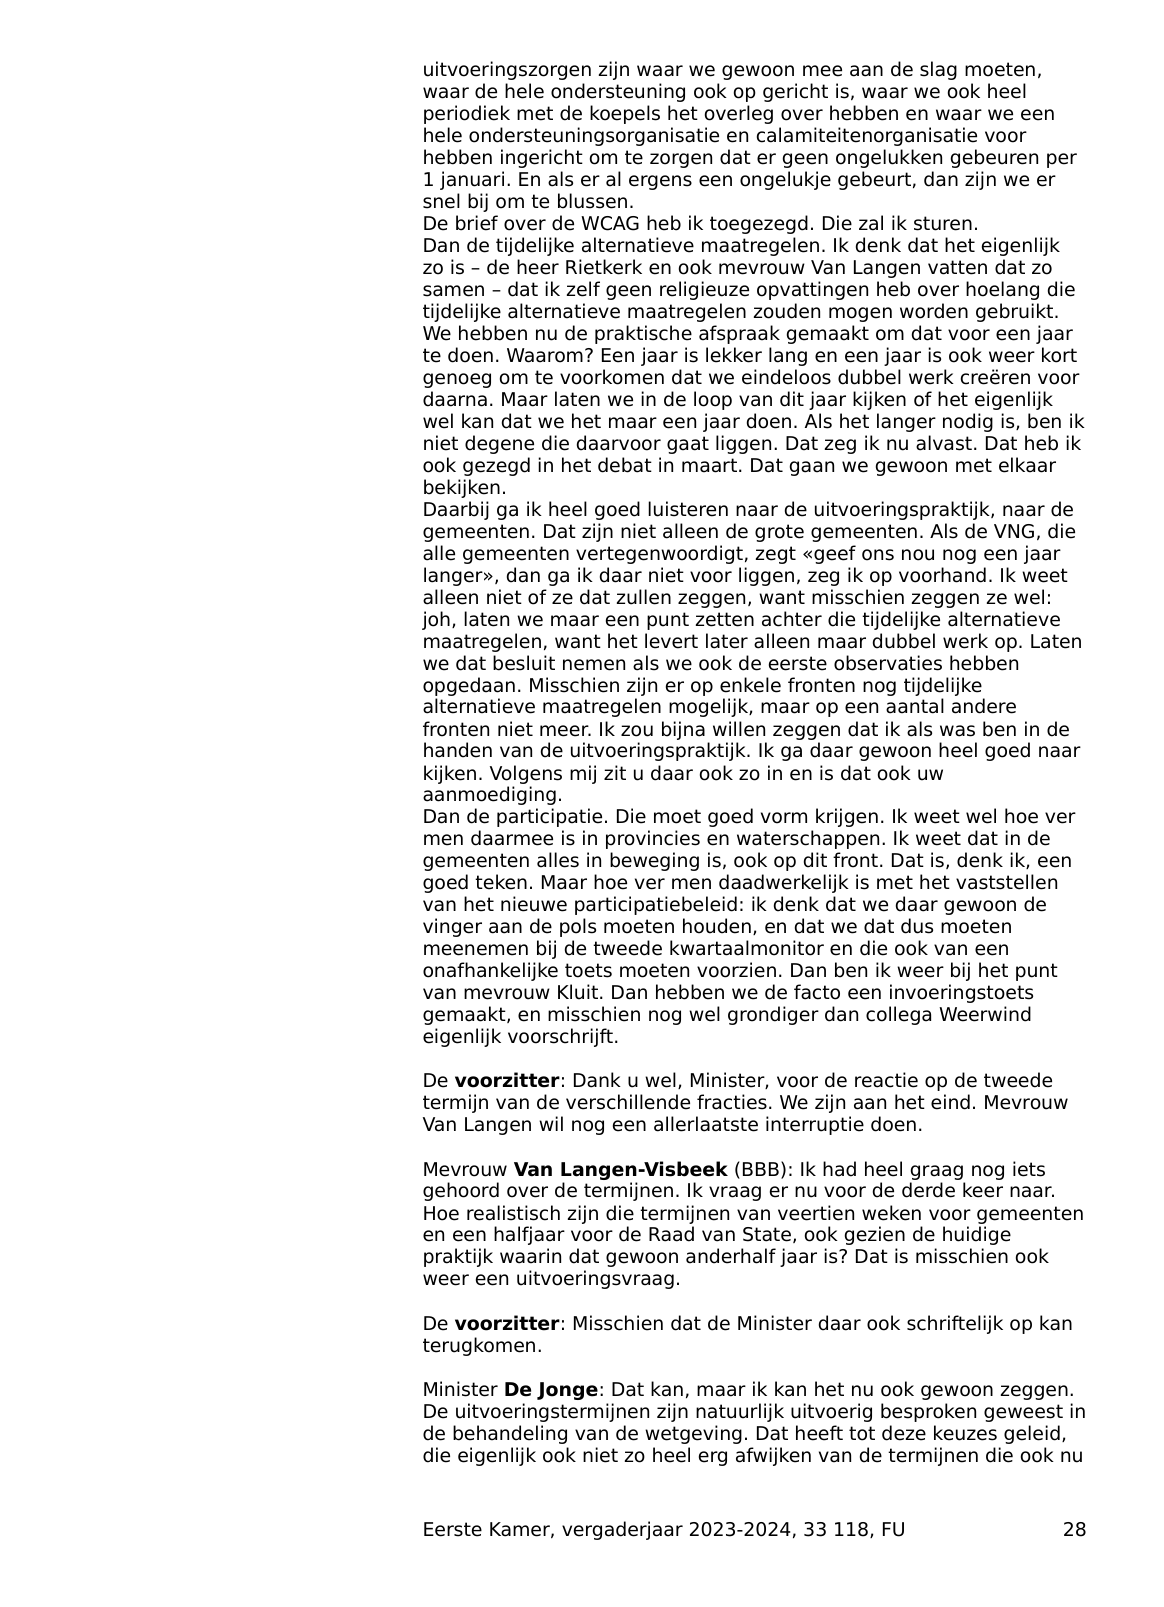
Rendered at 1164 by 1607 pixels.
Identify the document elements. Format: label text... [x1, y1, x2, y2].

text De voorzitter: Misschien dat de Minister daar ook schriftelijk op kan terugkomen. [422, 1312, 1087, 1356]
text De voorzitter: Dank u wel, Minister, voor de reactie op de tweede termijn van de verschillende fracties. We zijn aan het eind. Mevrouw Van Langen wil nog een allerlaatste interruptie doen. [422, 1070, 1087, 1136]
text uitvoeringszorgen zijn waar we gewoon mee aan de slag moeten, waar de hele ondersteuning ook op gericht is, waar we ook heel periodiek met de koepels het overleg over hebben en waar we een hele ondersteuningsorganisatie en calamiteitenorganisatie voor hebben ingericht om te zorgen dat er geen ongelukken gebeuren per 1 januari. En als er al ergens een ongelukje gebeurt, dan zijn we er snel bij om te blussen. [422, 59, 1087, 213]
text Dan de tijdelijke alternatieve maatregelen. Ik denk dat het eigenlijk zo is – de heer Rietkerk en ook mevrouw Van Langen vatten dat zo samen – dat ik zelf geen religieuze opvattingen heb over hoelang die tijdelijke alternatieve maatregelen zouden mogen worden gebruikt. We hebben nu de praktische afspraak gemaakt om dat voor een jaar te doen. Waarom? Een jaar is lekker lang en een jaar is ook weer kort genoeg om te voorkomen dat we eindeloos dubbel werk creëren voor daarna. Maar laten we in de loop van dit jaar kijken of het eigenlijk wel kan dat we het maar een jaar doen. Als het langer nodig is, ben ik niet degene die daarvoor gaat liggen. Dat zeg ik nu alvast. Dat heb ik ook gezegd in het debat in maart. Dat gaan we gewoon met elkaar bekijken. [422, 235, 1087, 499]
text Minister De Jonge: Dat kan, maar ik kan het nu ook gewoon zeggen. De uitvoeringstermijnen zijn natuurlijk uitvoerig besproken geweest in de behandeling van de wetgeving. Dat heeft tot deze keuzes geleid, die eigenlijk ook niet zo heel erg afwijken van de termijnen die ook nu [422, 1379, 1087, 1467]
text Daarbij ga ik heel goed luisteren naar de uitvoeringspraktijk, naar de gemeenten. Dat zijn niet alleen de grote gemeenten. Als de VNG, die alle gemeenten vertegenwoordigt, zegt «geef ons nou nog een jaar langer», dan ga ik daar niet voor liggen, zeg ik op voorhand. Ik weet alleen niet of ze dat zullen zeggen, want misschien zeggen ze wel: joh, laten we maar een punt zetten achter die tijdelijke alternatieve maatregelen, want het levert later alleen maar dubbel werk op. Laten we dat besluit nemen als we ook de eerste observaties hebben opgedaan. Misschien zijn er op enkele fronten nog tijdelijke alternatieve maatregelen mogelijk, maar op een aantal andere fronten niet meer. Ik zou bijna willen zeggen dat ik als was ben in de handen van de uitvoeringspraktijk. Ik ga daar gewoon heel goed naar kijken. Volgens mij zit u daar ook zo in en is dat ook uw aanmoediging. [422, 499, 1087, 806]
text Dan de participatie. Die moet goed vorm krijgen. Ik weet wel hoe ver men daarmee is in provincies en waterschappen. Ik weet dat in de gemeenten alles in beweging is, ook op dit front. Dat is, denk ik, een goed teken. Maar hoe ver men daadwerkelijk is met het vaststellen van het nieuwe participatiebeleid: ik denk dat we daar gewoon de vinger aan de pols moeten houden, en dat we dat dus moeten meenemen bij de tweede kwartaalmonitor en die ook van een onafhankelijke toets moeten voorzien. Dan ben ik weer bij het punt van mevrouw Kluit. Dan hebben we de facto een invoeringstoets gemaakt, en misschien nog wel grondiger dan collega Weerwind eigenlijk voorschrijft. [422, 806, 1087, 1048]
text Mevrouw Van Langen-Visbeek (BBB): Ik had heel graag nog iets gehoord over de termijnen. Ik vraag er nu voor de derde keer naar. Hoe realistisch zijn die termijnen van veertien weken voor gemeenten en een halfjaar voor de Raad van State, ook gezien de huidige praktijk waarin dat gewoon anderhalf jaar is? Dat is misschien ook weer een uitvoeringsvraag. [422, 1158, 1087, 1290]
text De brief over de WCAG heb ik toegezegd. Die zal ik sturen. [422, 213, 1087, 235]
